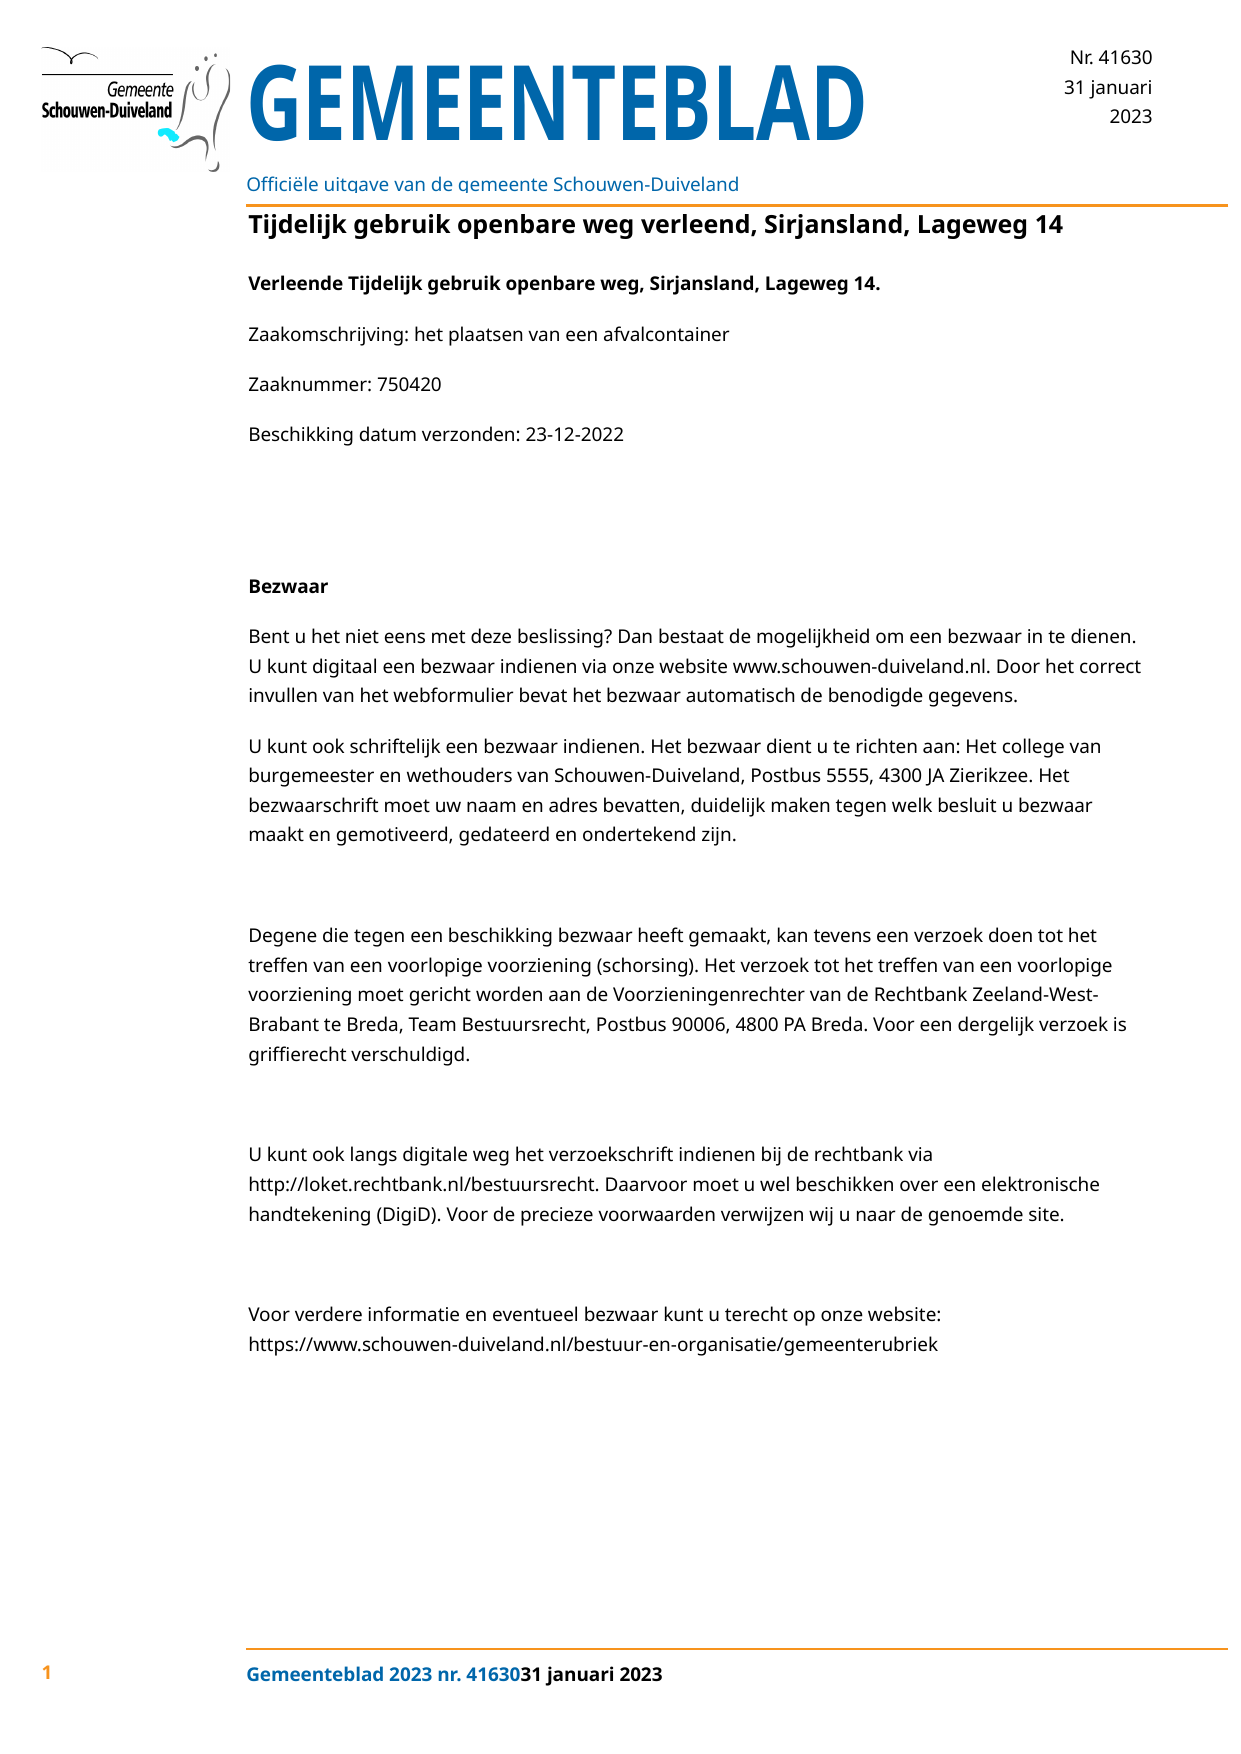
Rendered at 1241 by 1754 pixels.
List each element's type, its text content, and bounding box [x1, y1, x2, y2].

text Degene die tegen een beschikking bezwaar heeft gemaakt, kan tevens een verzoek doen tot het treffen van een voorlopige voorziening (schorsing). Het verzoek tot het treffen van een voorlopige voorziening moet gericht worden aan de Voorzieningenrechter van de Rechtbank Zeeland-West-Brabant te Breda, Team Bestuursrecht, Postbus 90006, 4800 PA Breda. Voor een dergelijk verzoek is griffierecht verschuldigd. [248, 922, 1152, 1066]
text U kunt ook schriftelijk een bezwaar indienen. Het bezwaar dient u te richten aan: Het college van burgemeester en wethouders van Schouwen-Duiveland, Postbus 5555, 4300 JA Zierikzee. Het bezwaarschrift moet uw naam en adres bevatten, duidelijk maken tegen welk besluit u bezwaar maakt en gemotiveerd, gedateerd en ondertekend zijn. [248, 733, 1152, 847]
text Verleende Tijdelijk gebruik openbare weg, Sirjansland, Lageweg 14. [248, 270, 1152, 296]
text Tijdelijk gebruik openbare weg verleend, Sirjansland, Lageweg 14 [248, 207, 1152, 241]
text Zaaknummer: 750420 [248, 371, 1152, 397]
text Voor verdere informatie en eventueel bezwaar kunt u terecht op onze website: https://www.schouwen-duiveland.nl/bestuur-en-organisatie/gemeenterubriek [248, 1302, 1152, 1357]
text Bezwaar [248, 573, 1152, 598]
text Beschikking datum verzonden: 23-12-2022 [248, 422, 1152, 447]
text Zaakomschrijving: het plaatsen van een afvalcontainer [248, 321, 1152, 346]
picture [41, 47, 231, 172]
text U kunt ook langs digitale weg het verzoekschrift indienen bij de rechtbank via http://loket.rechtbank.nl/bestuursrecht. Daarvoor moet u wel beschikken over een elektronische handtekening (DigiD). Voor de precieze voorwaarden verwijzen wij u naar de genoemde site. [248, 1142, 1152, 1226]
text Bent u het niet eens met deze beslissing? Dan bestaat de mogelijkheid om een bezwaar in te dienen. U kunt digitaal een bezwaar indienen via onze website www.schouwen-duiveland.nl. Door het correct invullen van het webformulier bevat het bezwaar automatisch de benodigde gegevens. [248, 623, 1152, 708]
